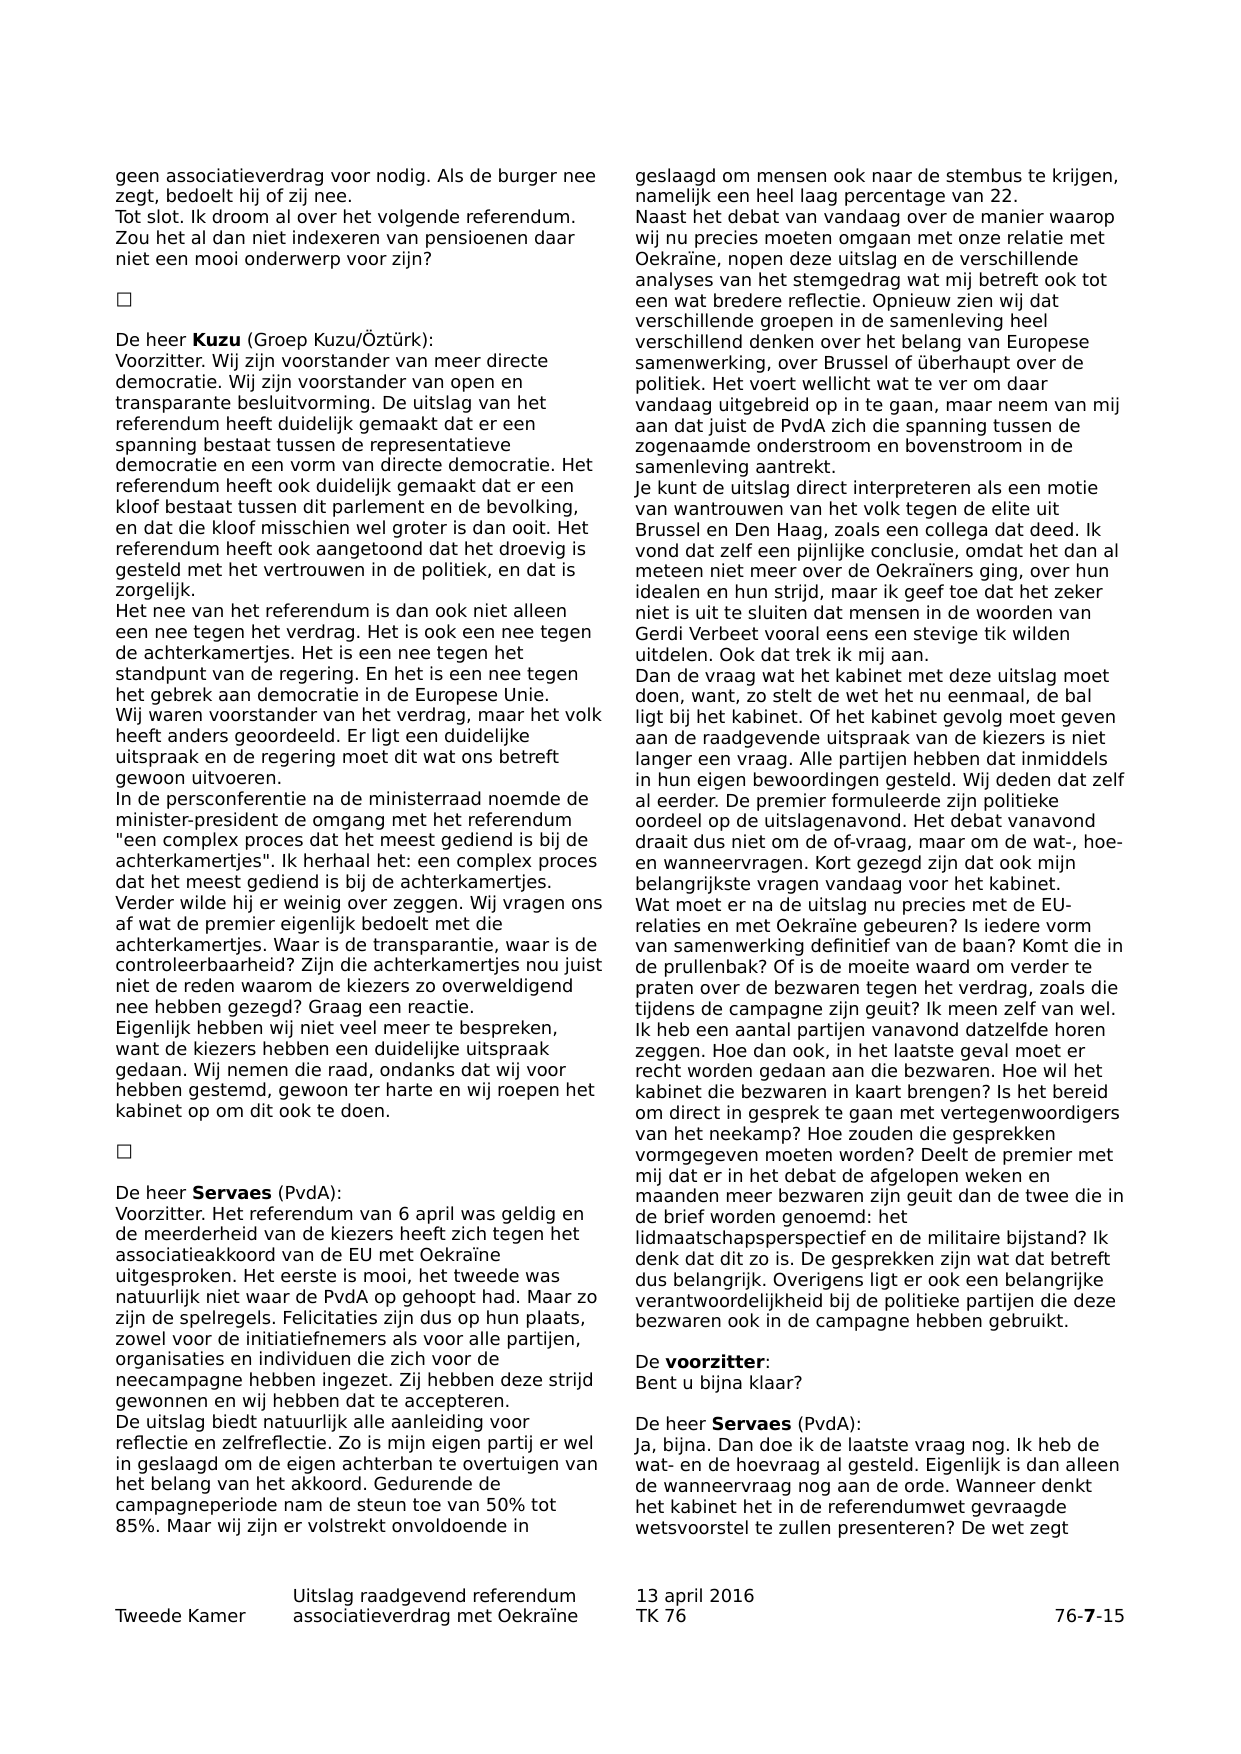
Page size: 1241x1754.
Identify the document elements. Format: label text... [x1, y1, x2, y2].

text Wij waren voorstander van het verdrag, maar het volk heeft anders geoordeeld. Er ligt een duidelijke uitspraak en de regering moet dit wat ons betreft gewoon uitvoeren. [115, 705, 605, 788]
text De heer Servaes (PvdA): [635, 1413, 1125, 1434]
text Voorzitter. Wij zijn voorstander van meer directe democratie. Wij zijn voorstander van open en transparante besluitvorming. De uitslag van het referendum heeft duidelijk gemaakt dat er een spanning bestaat tussen de representatieve democratie en een vorm van directe democratie. Het referendum heeft ook duidelijk gemaakt dat er een kloof bestaat tussen dit parlement en de bevolking, en dat die kloof misschien wel groter is dan ooit. Het referendum heeft ook aangetoond dat het droevig is gesteld met het vertrouwen in de politiek, en dat is zorgelijk. [115, 351, 605, 601]
text De uitslag biedt natuurlijk alle aanleiding voor reflectie en zelfreflectie. Zo is mijn eigen partij er wel in geslaagd om de eigen achterban te overtuigen van het belang van het akkoord. Gedurende de campagneperiode nam de steun toe van 50% tot 85%. Maar wij zijn er volstrekt onvoldoende in [115, 1412, 605, 1537]
text ⬜ [115, 1142, 605, 1162]
text Bent u bijna klaar? [635, 1373, 1125, 1393]
text Het nee van het referendum is dan ook niet alleen een nee tegen het verdrag. Het is ook een nee tegen de achterkamertjes. Het is een nee tegen het standpunt van de regering. En het is een nee tegen het gebrek aan democratie in de Europese Unie. [115, 601, 605, 705]
text De heer Servaes (PvdA): [115, 1182, 605, 1203]
text Wat moet er na de uitslag nu precies met de EU-relaties en met Oekraïne gebeuren? Is iedere vorm van samenwerking definitief van de baan? Komt die in de prullenbak? Of is de moeite waard om verder te praten over de bezwaren tegen het verdrag, zoals die tijdens de campagne zijn geuit? Ik meen zelf van wel. Ik heb een aantal partijen vanavond datzelfde horen zeggen. Hoe dan ook, in het laatste geval moet er recht worden gedaan aan die bezwaren. Hoe wil het kabinet die bezwaren in kaart brengen? Is het bereid om direct in gesprek te gaan met vertegenwoordigers van het neekamp? Hoe zouden die gesprekken vormgegeven moeten worden? Deelt de premier met mij dat er in het debat de afgelopen weken en maanden meer bezwaren zijn geuit dan de twee die in de brief worden genoemd: het lidmaatschapsperspectief en de militaire bijstand? Ik denk dat dit zo is. De gesprekken zijn wat dat betreft dus belangrijk. Overigens ligt er ook een belangrijke verantwoordelijkheid bij de politieke partijen die deze bezwaren ook in de campagne hebben gebruikt. [635, 894, 1125, 1332]
text Je kunt de uitslag direct interpreteren als een motie van wantrouwen van het volk tegen de elite uit Brussel en Den Haag, zoals een collega dat deed. Ik vond dat zelf een pijnlijke conclusie, omdat het dan al meteen niet meer over de Oekraïners ging, over hun idealen en hun strijd, maar ik geef toe dat het zeker niet is uit te sluiten dat mensen in de woorden van Gerdi Verbeet vooral eens een stevige tik wilden uitdelen. Ook dat trek ik mij aan. [635, 478, 1125, 665]
text Voorzitter. Het referendum van 6 april was geldig en de meerderheid van de kiezers heeft zich tegen het associatieakkoord van de EU met Oekraïne uitgesproken. Het eerste is mooi, het tweede was natuurlijk niet waar de PvdA op gehoopt had. Maar zo zijn de spelregels. Felicitaties zijn dus op hun plaats, zowel voor de initiatiefnemers als voor alle partijen, organisaties en individuen die zich voor de neecampagne hebben ingezet. Zij hebben deze strijd gewonnen en wij hebben dat te accepteren. [115, 1203, 605, 1412]
text Dan de vraag wat het kabinet met deze uitslag moet doen, want, zo stelt de wet het nu eenmaal, de bal ligt bij het kabinet. Of het kabinet gevolg moet geven aan de raadgevende uitspraak van de kiezers is niet langer een vraag. Alle partijen hebben dat inmiddels in hun eigen bewoordingen gesteld. Wij deden dat zelf al eerder. De premier formuleerde zijn politieke oordeel op de uitslagenavond. Het debat vanavond draait dus niet om de of-vraag, maar om de wat-, hoe- en wanneervragen. Kort gezegd zijn dat ook mijn belangrijkste vragen vandaag voor het kabinet. [635, 665, 1125, 894]
text Tot slot. Ik droom al over het volgende referendum. Zou het al dan niet indexeren van pensioenen daar niet een mooi onderwerp voor zijn? [115, 207, 605, 269]
text In de persconferentie na de ministerraad noemde de minister-president de omgang met het referendum "een complex proces dat het meest gediend is bij de achterkamertjes". Ik herhaal het: een complex proces dat het meest gediend is bij de achterkamertjes. Verder wilde hij er weinig over zeggen. Wij vragen ons af wat de premier eigenlijk bedoelt met die achterkamertjes. Waar is de transparantie, waar is de controleerbaarheid? Zijn die achterkamertjes nou juist niet de reden waarom de kiezers zo overweldigend nee hebben gezegd? Graag een reactie. [115, 788, 605, 1018]
text De voorzitter: [635, 1352, 1125, 1373]
text geslaagd om mensen ook naar de stembus te krijgen, namelijk een heel laag percentage van 22. [635, 165, 1125, 207]
text De heer Kuzu (Groep Kuzu/Öztürk): [115, 330, 605, 351]
text Ja, bijna. Dan doe ik de laatste vraag nog. Ik heb de wat- en de hoevraag al gesteld. Eigenlijk is dan alleen de wanneervraag nog aan de orde. Wanneer denkt het kabinet het in de referendumwet gevraagde wetsvoorstel te zullen presenteren? De wet zegt [635, 1434, 1125, 1538]
text ⬜ [115, 289, 605, 310]
text Naast het debat van vandaag over de manier waarop wij nu precies moeten omgaan met onze relatie met Oekraïne, nopen deze uitslag en de verschillende analyses van het stemgedrag wat mij betreft ook tot een wat bredere reflectie. Opnieuw zien wij dat verschillende groepen in de samenleving heel verschillend denken over het belang van Europese samenwerking, over Brussel of überhaupt over de politiek. Het voert wellicht wat te ver om daar vandaag uitgebreid op in te gaan, maar neem van mij aan dat juist de PvdA zich die spanning tussen de zogenaamde onderstroom en bovenstroom in de samenleving aantrekt. [635, 207, 1125, 478]
text Eigenlijk hebben wij niet veel meer te bespreken, want de kiezers hebben een duidelijke uitspraak gedaan. Wij nemen die raad, ondanks dat wij voor hebben gestemd, gewoon ter harte en wij roepen het kabinet op om dit ook te doen. [115, 1018, 605, 1122]
text geen associatieverdrag voor nodig. Als de burger nee zegt, bedoelt hij of zij nee. [115, 165, 605, 207]
